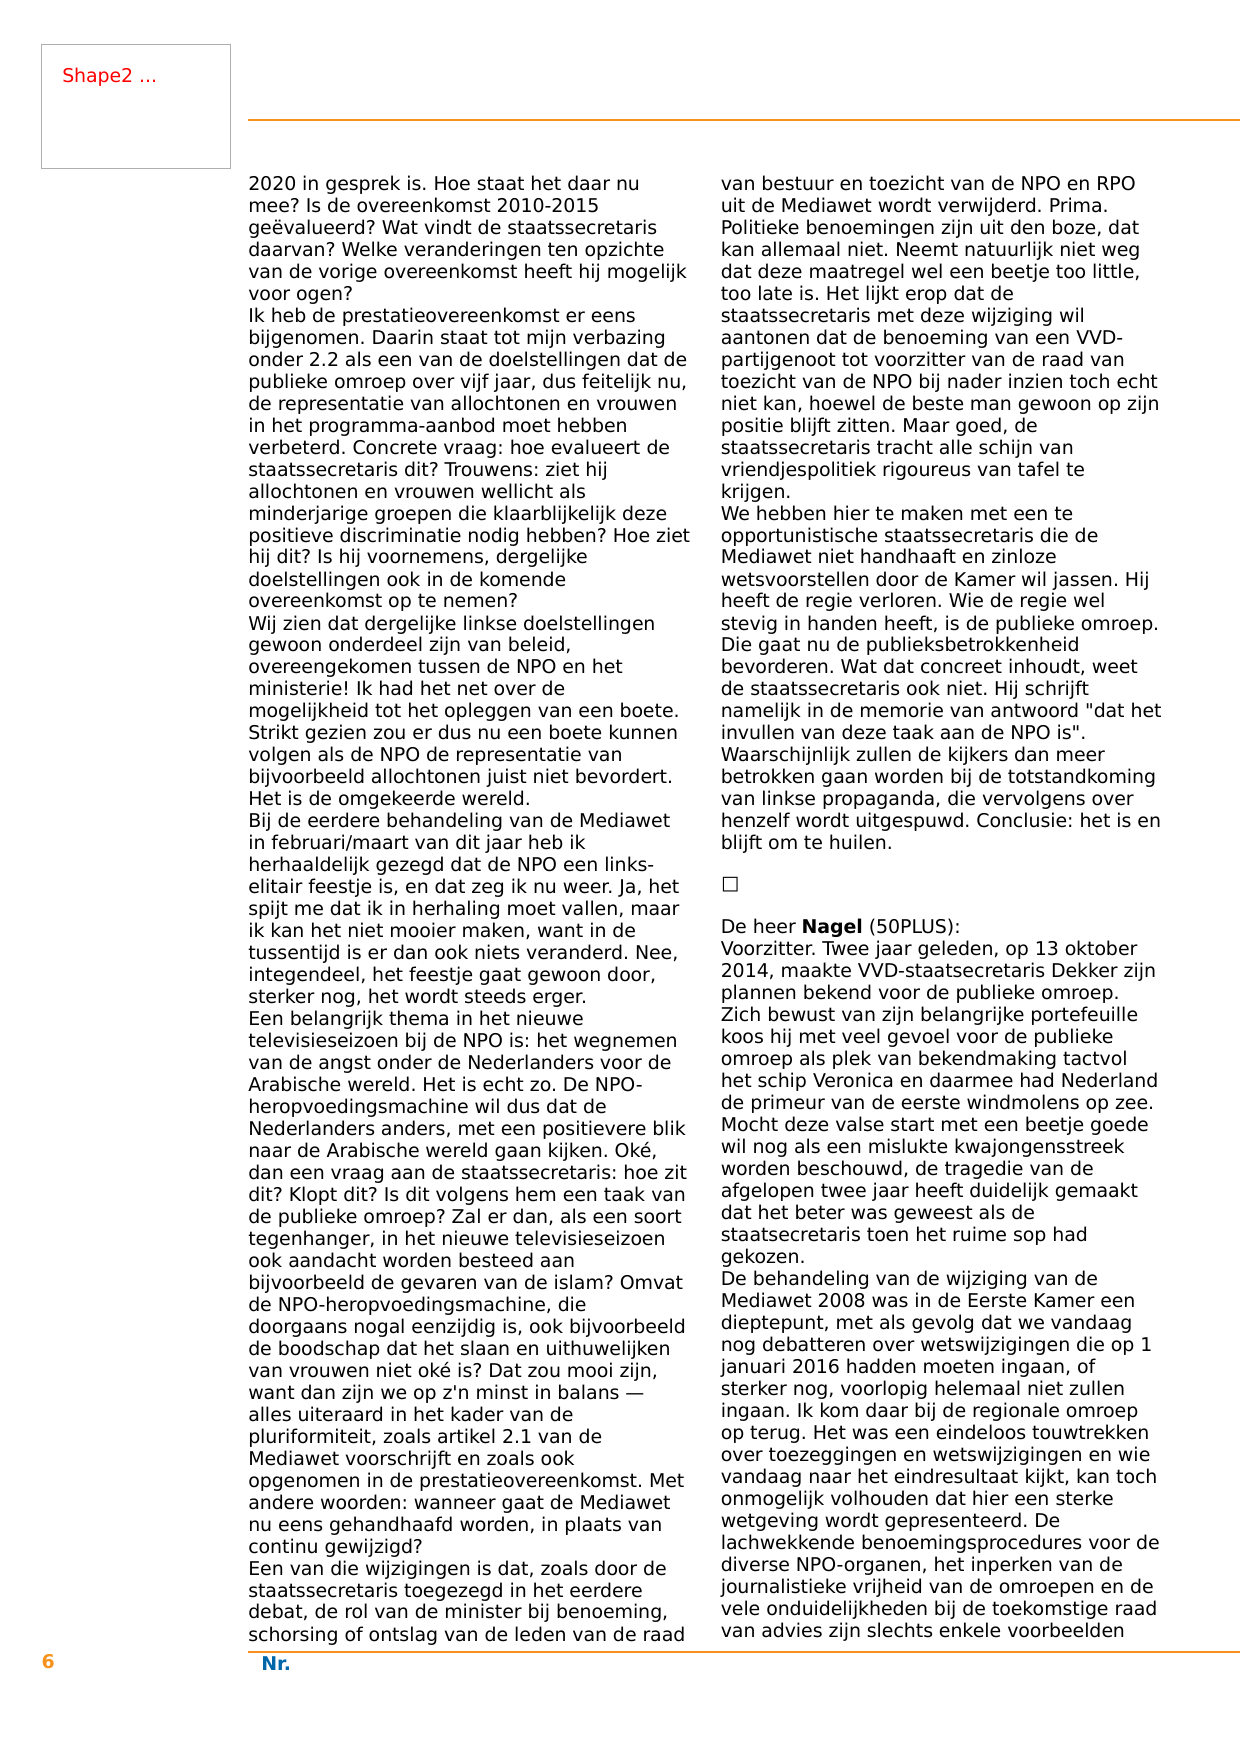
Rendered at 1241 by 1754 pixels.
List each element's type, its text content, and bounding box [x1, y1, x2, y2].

text We hebben hier te maken met een te opportunistische staatssecretaris die de Mediawet niet handhaaft en zinloze wetsvoorstellen door de Kamer wil jassen. Hij heeft de regie verloren. Wie de regie wel stevig in handen heeft, is de publieke omroep. Die gaat nu de publieksbetrokkenheid bevorderen. Wat dat concreet inhoudt, weet de staatssecretaris ook niet. Hij schrijft namelijk in de memorie van antwoord "dat het invullen van deze taak aan de NPO is". Waarschijnlijk zullen de kijkers dan meer betrokken gaan worden bij de totstandkoming van linkse propaganda, die vervolgens over henzelf wordt uitgespuwd. Conclusie: het is en blijft om te huilen. [721, 502, 1163, 854]
text De heer Nagel (50PLUS): [721, 916, 1163, 938]
text Voorzitter. Twee jaar geleden, op 13 oktober 2014, maakte VVD-staatsecretaris Dekker zijn plannen bekend voor de publieke omroep. Zich bewust van zijn belangrijke portefeuille koos hij met veel gevoel voor de publieke omroep als plek van bekendmaking tactvol het schip Veronica en daarmee had Nederland de primeur van de eerste windmolens op zee. Mocht deze valse start met een beetje goede wil nog als een mislukte kwajongensstreek worden beschouwd, de tragedie van de afgelopen twee jaar heeft duidelijk gemaakt dat het beter was geweest als de staatsecretaris toen het ruime sop had gekozen. [721, 938, 1163, 1268]
text ⬜ [721, 874, 1163, 896]
text Een van die wijzigingen is dat, zoals door de staatssecretaris toegezegd in het eerdere debat, de rol van de minister bij benoeming, schorsing of ontslag van de leden van de raad [248, 1557, 691, 1645]
text Een belangrijk thema in het nieuwe televisieseizoen bij de NPO is: het wegnemen van de angst onder de Nederlanders voor de Arabische wereld. Het is echt zo. De NPO-heropvoedingsmachine wil dus dat de Nederlanders anders, met een positievere blik naar de Arabische wereld gaan kijken. Oké, dan een vraag aan de staatssecretaris: hoe zit dit? Klopt dit? Is dit volgens hem een taak van de publieke omroep? Zal er dan, als een soort tegenhanger, in het nieuwe televisieseizoen ook aandacht worden besteed aan bijvoorbeeld de gevaren van de islam? Omvat de NPO-heropvoedingsmachine, die doorgaans nogal eenzijdig is, ook bijvoorbeeld de boodschap dat het slaan en uithuwelijken van vrouwen niet oké is? Dat zou mooi zijn, want dan zijn we op z'n minst in balans — alles uiteraard in het kader van de pluriformiteit, zoals artikel 2.1 van de Mediawet voorschrijft en zoals ook opgenomen in de prestatieovereenkomst. Met andere woorden: wanneer gaat de Mediawet nu eens gehandhaafd worden, in plaats van continu gewijzigd? [248, 1008, 691, 1557]
text Bij de eerdere behandeling van de Mediawet in februari/maart van dit jaar heb ik herhaaldelijk gezegd dat de NPO een links-elitair feestje is, en dat zeg ik nu weer. Ja, het spijt me dat ik in herhaling moet vallen, maar ik kan het niet mooier maken, want in de tussentijd is er dan ook niets veranderd. Nee, integendeel, het feestje gaat gewoon door, sterker nog, het wordt steeds erger. [248, 810, 691, 1008]
text Wij zien dat dergelijke linkse doelstellingen gewoon onderdeel zijn van beleid, overeengekomen tussen de NPO en het ministerie! Ik had het net over de mogelijkheid tot het opleggen van een boete. Strikt gezien zou er dus nu een boete kunnen volgen als de NPO de representatie van bijvoorbeeld allochtonen juist niet bevordert. Het is de omgekeerde wereld. [248, 612, 691, 810]
text De behandeling van de wijziging van de Mediawet 2008 was in de Eerste Kamer een dieptepunt, met als gevolg dat we vandaag nog debatteren over wetswijzigingen die op 1 januari 2016 hadden moeten ingaan, of sterker nog, voorlopig helemaal niet zullen ingaan. Ik kom daar bij de regionale omroep op terug. Het was een eindeloos touwtrekken over toezeggingen en wetswijzigingen en wie vandaag naar het eindresultaat kijkt, kan toch onmogelijk volhouden dat hier een sterke wetgeving wordt gepresenteerd. De lachwekkende benoemingsprocedures voor de diverse NPO-organen, het inperken van de journalistieke vrijheid van de omroepen en de vele onduidelijkheden bij de toekomstige raad van advies zijn slechts enkele voorbeelden [721, 1268, 1163, 1641]
text 2020 in gesprek is. Hoe staat het daar nu mee? Is de overeenkomst 2010-2015 geëvalueerd? Wat vindt de staatssecretaris daarvan? Welke veranderingen ten opzichte van de vorige overeenkomst heeft hij mogelijk voor ogen? [248, 173, 691, 305]
text Ik heb de prestatieovereenkomst er eens bijgenomen. Daarin staat tot mijn verbazing onder 2.2 als een van de doelstellingen dat de publieke omroep over vijf jaar, dus feitelijk nu, de representatie van allochtonen en vrouwen in het programma-aanbod moet hebben verbeterd. Concrete vraag: hoe evalueert de staatssecretaris dit? Trouwens: ziet hij allochtonen en vrouwen wellicht als minderjarige groepen die klaarblijkelijk deze positieve discriminatie nodig hebben? Hoe ziet hij dit? Is hij voornemens, dergelijke doelstellingen ook in de komende overeenkomst op te nemen? [248, 305, 691, 612]
text van bestuur en toezicht van de NPO en RPO uit de Mediawet wordt verwijderd. Prima. Politieke benoemingen zijn uit den boze, dat kan allemaal niet. Neemt natuurlijk niet weg dat deze maatregel wel een beetje too little, too late is. Het lijkt erop dat de staatssecretaris met deze wijziging wil aantonen dat de benoeming van een VVD-partijgenoot tot voorzitter van de raad van toezicht van de NPO bij nader inzien toch echt niet kan, hoewel de beste man gewoon op zijn positie blijft zitten. Maar goed, de staatssecretaris tracht alle schijn van vriendjespolitiek rigoureus van tafel te krijgen. [721, 173, 1163, 502]
